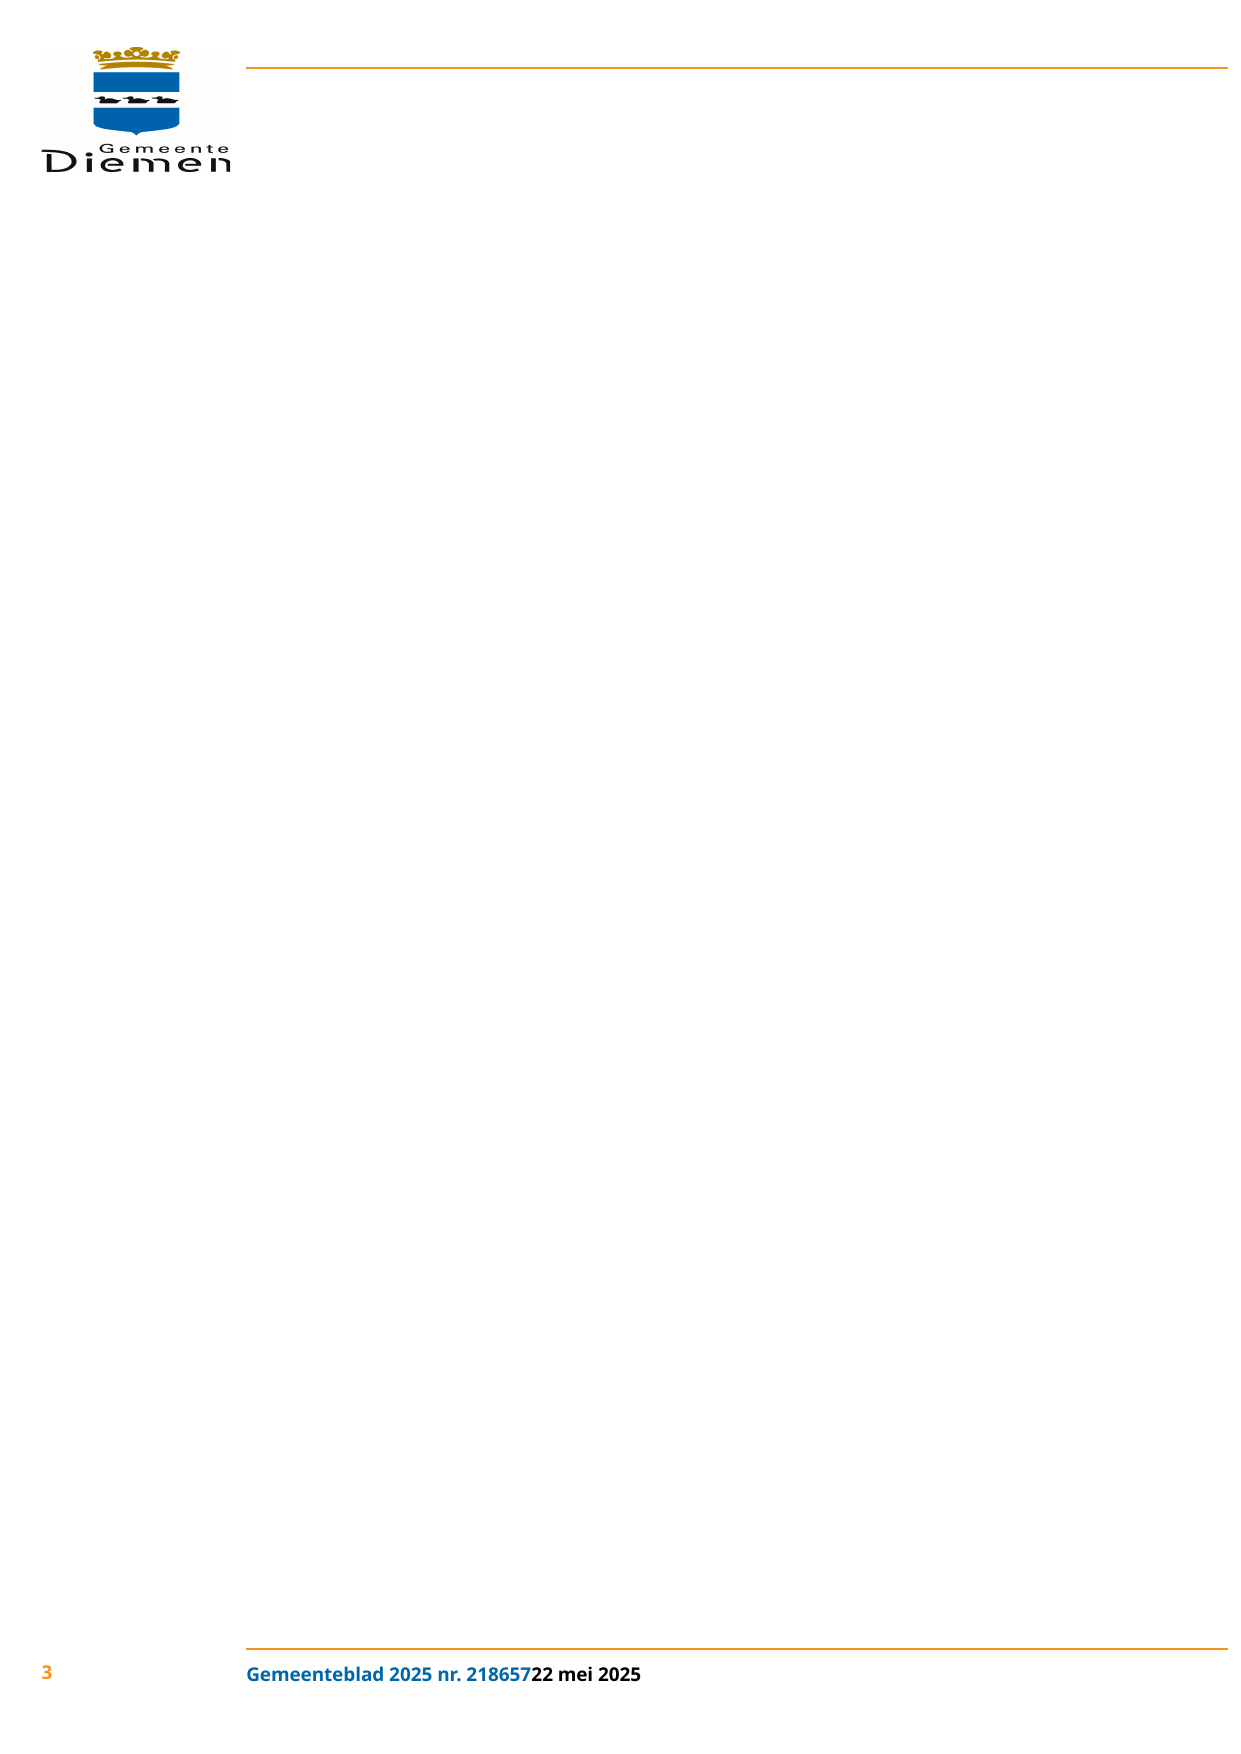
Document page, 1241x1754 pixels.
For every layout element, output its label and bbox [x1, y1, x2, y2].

picture [41, 47, 231, 172]
